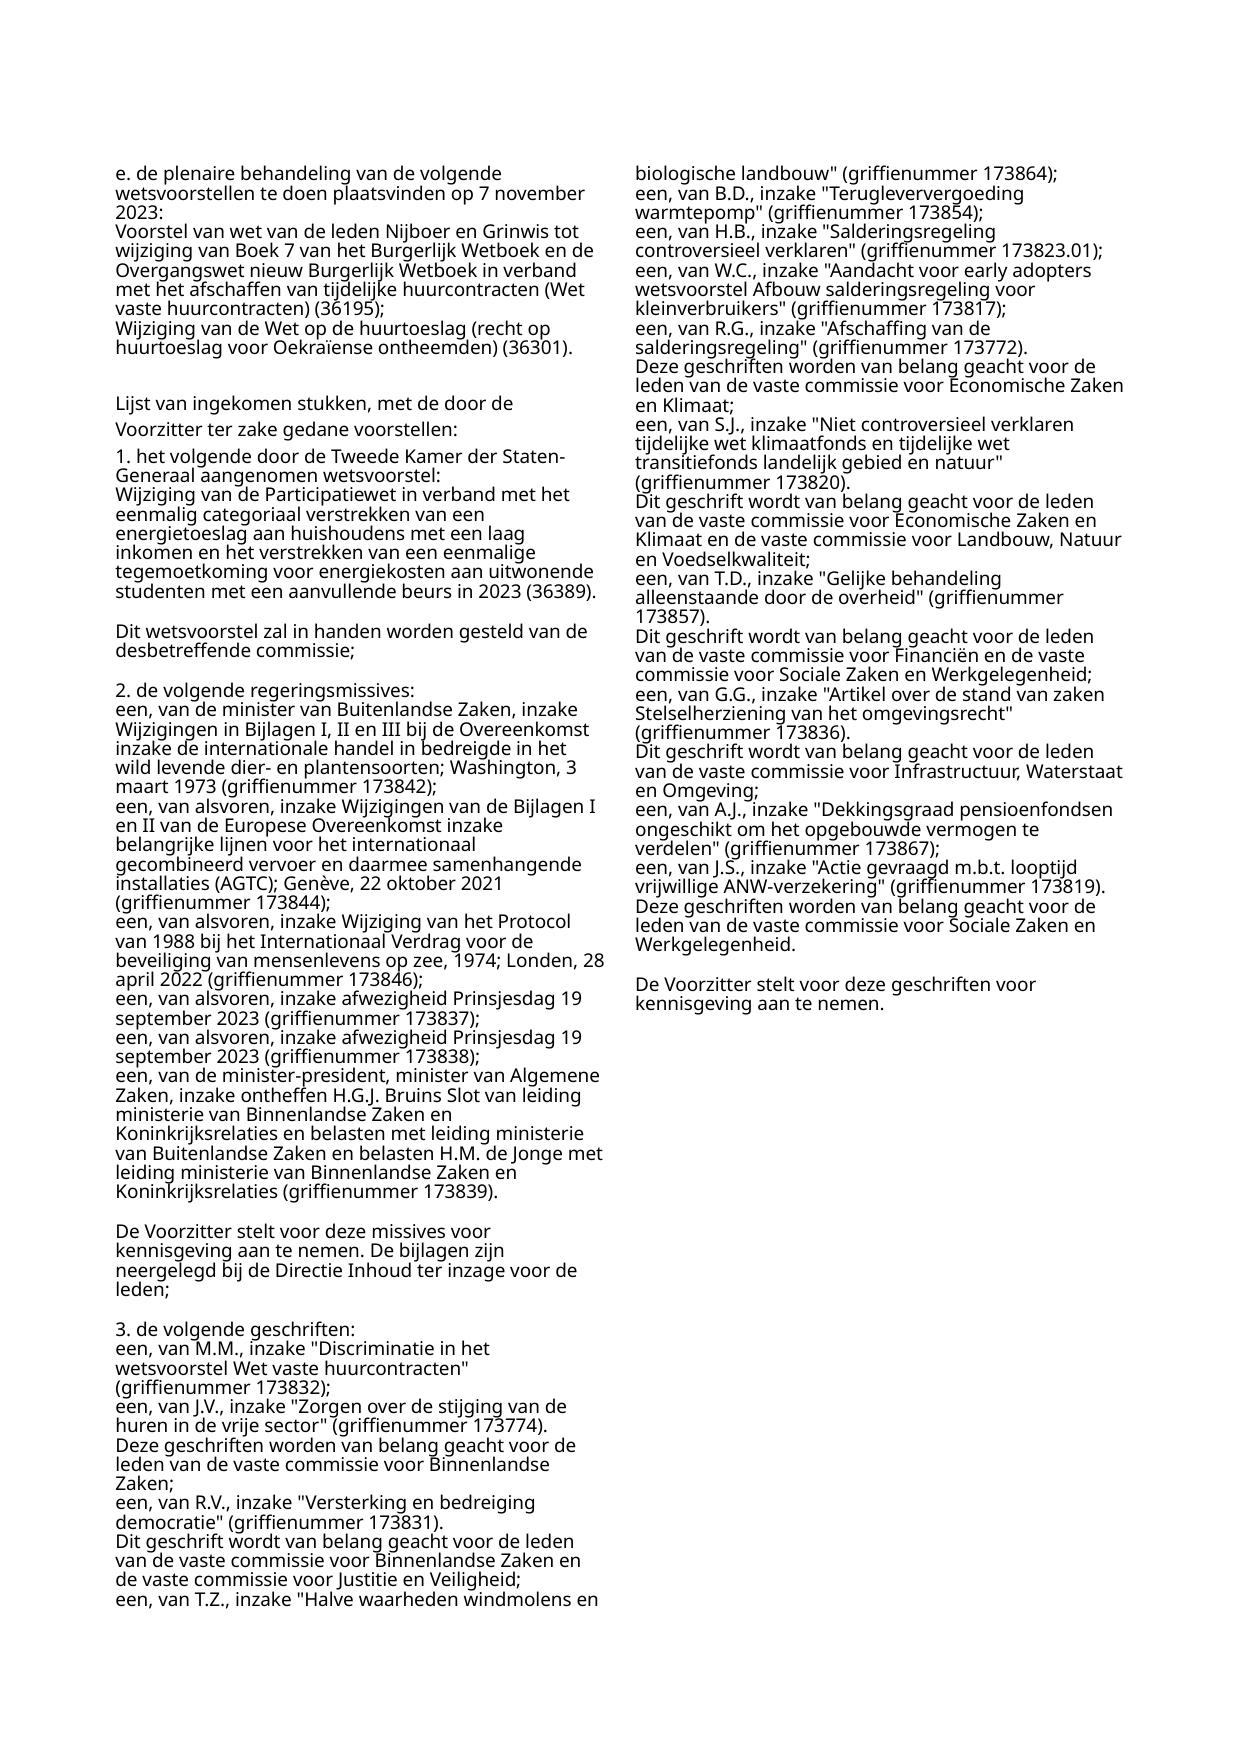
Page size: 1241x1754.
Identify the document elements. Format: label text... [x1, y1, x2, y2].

text 2. de volgende regeringsmissives: [115, 682, 605, 701]
text Wijziging van de Participatiewet in verband met het eenmalig categoriaal verstrekken van een energietoeslag aan huishoudens met een laag inkomen en het verstrekken van een eenmalige tegemoetkoming voor energiekosten aan uitwonende studenten met een aanvullende beurs in 2023 (36389). [115, 486, 605, 602]
text een, van B.D., inzake "Terugleververgoeding warmtepomp" (griffienummer 173854); [635, 184, 1125, 223]
text een, van R.V., inzake "Versterking en bedreiging democratie" (griffienummer 173831). [115, 1494, 605, 1533]
text een, van S.J., inzake "Niet controversieel verklaren tijdelijke wet klimaatfonds en tijdelijke wet transitiefonds landelijk gebied en natuur" (griffienummer 173820). [635, 416, 1125, 493]
text Wijziging van de Wet op de huurtoeslag (recht op huurtoeslag voor Oekraïense ontheemden) (36301). [115, 319, 605, 358]
text Dit wetsvoorstel zal in handen worden gesteld van de desbetreffende commissie; [115, 623, 605, 661]
text een, van R.G., inzake "Afschaffing van de salderingsregeling" (griffienummer 173772). [635, 319, 1125, 358]
text 1. het volgende door de Tweede Kamer der Staten-Generaal aangenomen wetsvoorstel: [115, 448, 605, 486]
text e. de plenaire behandeling van de volgende wetsvoorstellen te doen plaatsvinden op 7 november 2023: [115, 165, 605, 223]
text De Voorzitter stelt voor deze geschriften voor kennisgeving aan te nemen. [635, 976, 1125, 1015]
text een, van alsvoren, inzake afwezigheid Prinsjesdag 19 september 2023 (griffienummer 173838); [115, 1029, 605, 1067]
text Deze geschriften worden van belang geacht voor de leden van de vaste commissie voor Economische Zaken en Klimaat; [635, 358, 1125, 416]
text Dit geschrift wordt van belang geacht voor de leden van de vaste commissie voor Binnenlandse Zaken en de vaste commissie voor Justitie en Veiligheid; [115, 1533, 605, 1591]
text een, van alsvoren, inzake Wijzigingen van de Bijlagen I en II van de Europese Overeenkomst inzake belangrijke lijnen voor het internationaal gecombineerd vervoer en daarmee samenhangende installaties (AGTC); Genève, 22 oktober 2021 (griffienummer 173844); [115, 798, 605, 913]
text een, van G.G., inzake "Artikel over de stand van zaken Stelselherziening van het omgevingsrecht" (griffienummer 173836). [635, 686, 1125, 743]
text Voorstel van wet van de leden Nijboer en Grinwis tot wijziging van Boek 7 van het Burgerlijk Wetboek en de Overgangswet nieuw Burgerlijk Wetboek in verband met het afschaffen van tijdelijke huurcontracten (Wet vaste huurcontracten) (36195); [115, 223, 605, 319]
text een, van T.Z., inzake "Halve waarheden windmolens en [115, 1591, 605, 1610]
text een, van de minister van Buitenlandse Zaken, inzake Wijzigingen in Bijlagen I, II en III bij de Overeenkomst inzake de internationale handel in bedreigde in het wild levende dier- en plantensoorten; Washington, 3 maart 1973 (griffienummer 173842); [115, 701, 605, 798]
text Lijst van ingekomen stukken, met de door de Voorzitter ter zake gedane voorstellen: [115, 391, 605, 442]
text een, van de minister-president, minister van Algemene Zaken, inzake ontheffen H.G.J. Bruins Slot van leiding ministerie van Binnenlandse Zaken en Koninkrijksrelaties en belasten met leiding ministerie van Buitenlandse Zaken en belasten H.M. de Jonge met leiding ministerie van Binnenlandse Zaken en Koninkrijksrelaties (griffienummer 173839). [115, 1067, 605, 1202]
text een, van alsvoren, inzake Wijziging van het Protocol van 1988 bij het Internationaal Verdrag voor de beveiliging van mensenlevens op zee, 1974; Londen, 28 april 2022 (griffienummer 173846); [115, 913, 605, 990]
text 3. de volgende geschriften: [115, 1321, 605, 1340]
text een, van W.C., inzake "Aandacht voor early adopters wetsvoorstel Afbouw salderingsregeling voor kleinverbruikers" (griffienummer 173817); [635, 262, 1125, 319]
text een, van T.D., inzake "Gelijke behandeling alleenstaande door de overheid" (griffienummer 173857). [635, 570, 1125, 628]
text Dit geschrift wordt van belang geacht voor de leden van de vaste commissie voor Economische Zaken en Klimaat en de vaste commissie voor Landbouw, Natuur en Voedselkwaliteit; [635, 493, 1125, 570]
text Deze geschriften worden van belang geacht voor de leden van de vaste commissie voor Binnenlandse Zaken; [115, 1437, 605, 1494]
text een, van J.V., inzake "Zorgen over de stijging van de huren in de vrije sector" (griffienummer 173774). [115, 1398, 605, 1437]
text een, van A.J., inzake "Dekkingsgraad pensioenfondsen ongeschikt om het opgebouwde vermogen te verdelen" (griffienummer 173867); [635, 801, 1125, 859]
text een, van alsvoren, inzake afwezigheid Prinsjesdag 19 september 2023 (griffienummer 173837); [115, 990, 605, 1029]
text Dit geschrift wordt van belang geacht voor de leden van de vaste commissie voor Infrastructuur, Waterstaat en Omgeving; [635, 743, 1125, 801]
text biologische landbouw" (griffienummer 173864); [635, 165, 1125, 184]
text De Voorzitter stelt voor deze missives voor kennisgeving aan te nemen. De bijlagen zijn neergelegd bij de Directie Inhoud ter inzage voor de leden; [115, 1223, 605, 1300]
text Deze geschriften worden van belang geacht voor de leden van de vaste commissie voor Sociale Zaken en Werkgelegenheid. [635, 898, 1125, 955]
text een, van J.S., inzake "Actie gevraagd m.b.t. looptijd vrijwillige ANW-verzekering" (griffienummer 173819). [635, 859, 1125, 898]
text Dit geschrift wordt van belang geacht voor de leden van de vaste commissie voor Financiën en de vaste commissie voor Sociale Zaken en Werkgelegenheid; [635, 628, 1125, 686]
text een, van H.B., inzake "Salderingsregeling controversieel verklaren" (griffienummer 173823.01); [635, 223, 1125, 262]
text een, van M.M., inzake "Discriminatie in het wetsvoorstel Wet vaste huurcontracten" (griffienummer 173832); [115, 1340, 605, 1398]
